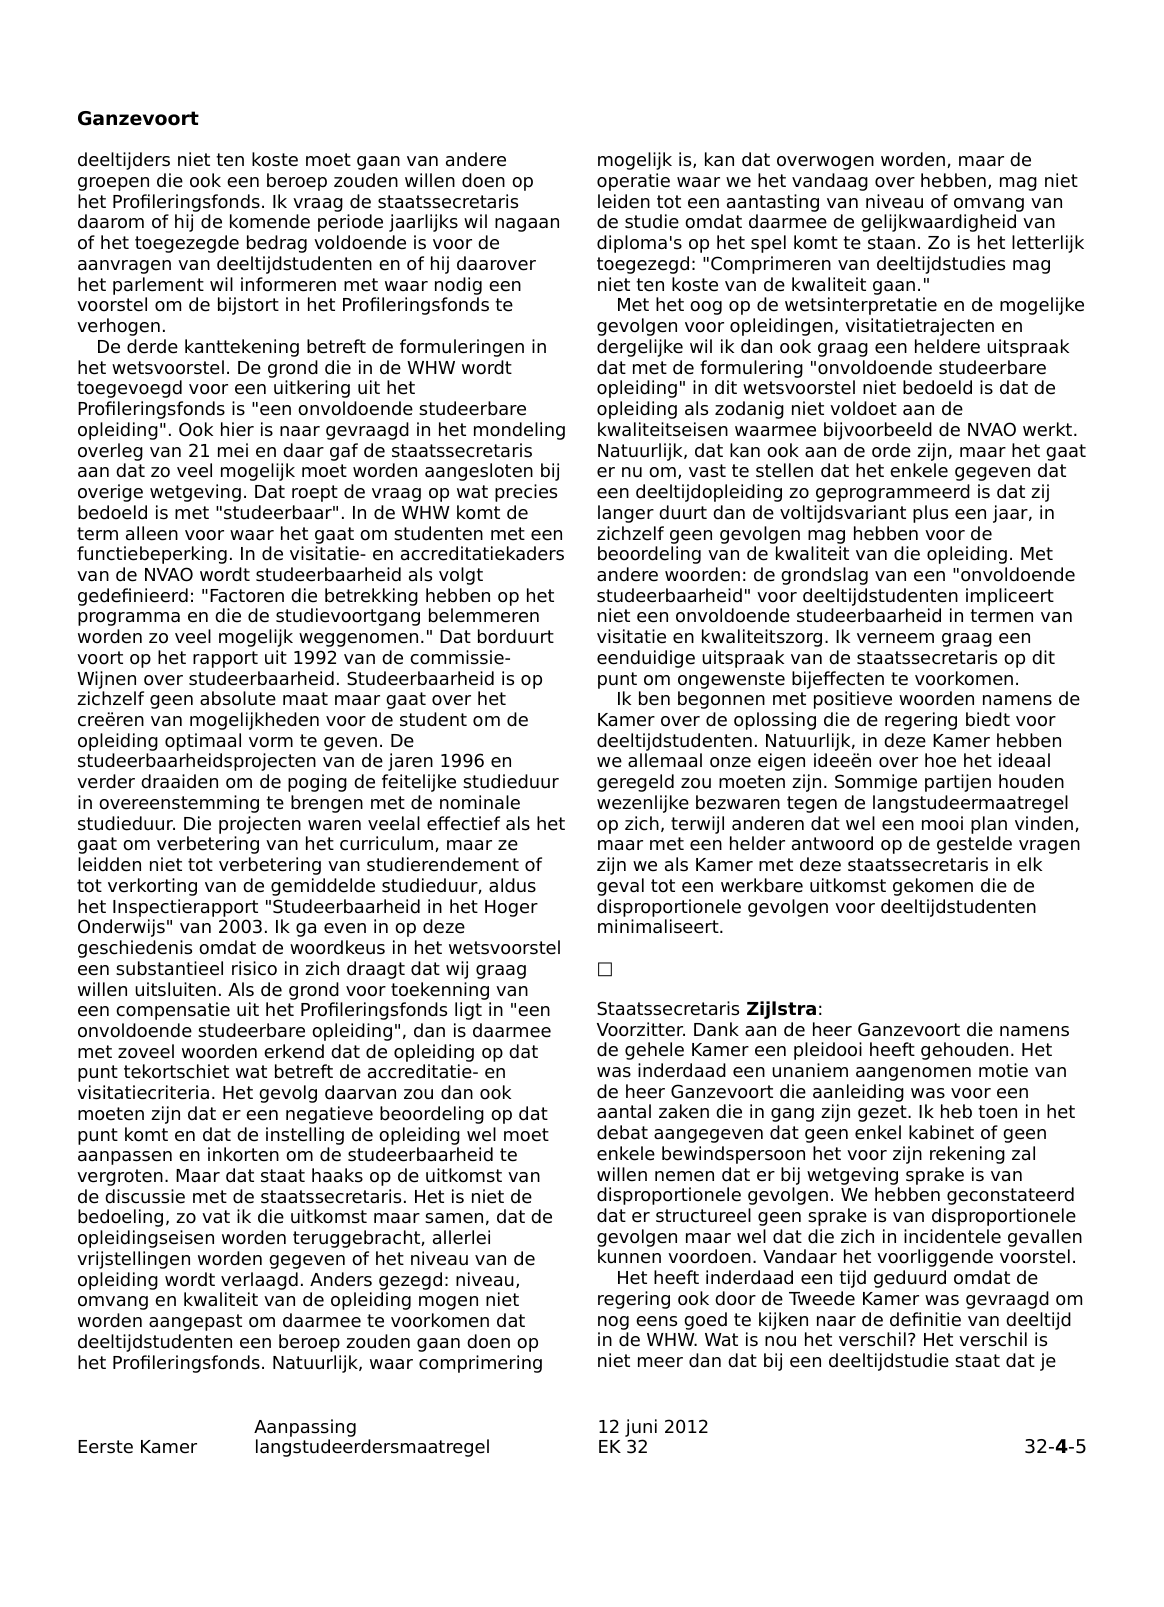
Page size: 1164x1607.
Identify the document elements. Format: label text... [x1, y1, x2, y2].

text Het heeft inderdaad een tijd geduurd omdat de regering ook door de Tweede Kamer was gevraagd om nog eens goed te kijken naar de definitie van deeltijd in de WHW. Wat is nou het verschil? Het verschil is niet meer dan dat bij een deeltijdstudie staat dat je [596, 1268, 1087, 1372]
text De derde kanttekening betreft de formuleringen in het wetsvoorstel. De grond die in de WHW wordt toegevoegd voor een uitkering uit het Profileringsfonds is "een onvoldoende studeerbare opleiding". Ook hier is naar gevraagd in het mondeling overleg van 21 mei en daar gaf de staatssecretaris aan dat zo veel mogelijk moet worden aangesloten bij overige wetgeving. Dat roept de vraag op wat precies bedoeld is met "studeerbaar". In de WHW komt de term alleen voor waar het gaat om studenten met een functiebeperking. In de visitatie- en accreditatiekaders van de NVAO wordt studeerbaarheid als volgt gedefinieerd: "Factoren die betrekking hebben op het programma en die de studievoortgang belemmeren worden zo veel mogelijk weggenomen." Dat borduurt voort op het rapport uit 1992 van de commissie-Wijnen over studeerbaarheid. Studeerbaarheid is op zichzelf geen absolute maat maar gaat over het creëren van mogelijkheden voor de student om de opleiding optimaal vorm te geven. De studeerbaarheidsprojecten van de jaren 1996 en verder draaiden om de poging de feitelijke studieduur in overeenstemming te brengen met de nominale studieduur. Die projecten waren veelal effectief als het gaat om verbetering van het curriculum, maar ze leidden niet tot verbetering van studierendement of tot verkorting van de gemiddelde studieduur, aldus het Inspectierapport "Studeerbaarheid in het Hoger Onderwijs" van 2003. Ik ga even in op deze geschiedenis omdat de woordkeus in het wetsvoorstel een substantieel risico in zich draagt dat wij graag willen uitsluiten. Als de grond voor toekenning van een compensatie uit het Profileringsfonds ligt in "een onvoldoende studeerbare opleiding", dan is daarmee met zoveel woorden erkend dat de opleiding op dat punt tekortschiet wat betreft de accreditatie- en visitatiecriteria. Het gevolg daarvan zou dan ook moeten zijn dat er een negatieve beoordeling op dat punt komt en dat de instelling de opleiding wel moet aanpassen en inkorten om de studeerbaarheid te vergroten. Maar dat staat haaks op de uitkomst van de discussie met de staatssecretaris. Het is niet de bedoeling, zo vat ik die uitkomst maar samen, dat de opleidingseisen worden teruggebracht, allerlei vrijstellingen worden gegeven of het niveau van de opleiding wordt verlaagd. Anders gezegd: niveau, omvang en kwaliteit van de opleiding mogen niet worden aangepast om daarmee te voorkomen dat deeltijdstudenten een beroep zouden gaan doen op het Profileringsfonds. Natuurlijk, waar comprimering [77, 337, 567, 1373]
text Met het oog op de wetsinterpretatie en de mogelijke gevolgen voor opleidingen, visitatietrajecten en dergelijke wil ik dan ook graag een heldere uitspraak dat met de formulering "onvoldoende studeerbare opleiding" in dit wetsvoorstel niet bedoeld is dat de opleiding als zodanig niet voldoet aan de kwaliteitseisen waarmee bijvoorbeeld de NVAO werkt. Natuurlijk, dat kan ook aan de orde zijn, maar het gaat er nu om, vast te stellen dat het enkele gegeven dat een deeltijdopleiding zo geprogrammeerd is dat zij langer duurt dan de voltijdsvariant plus een jaar, in zichzelf geen gevolgen mag hebben voor de beoordeling van de kwaliteit van die opleiding. Met andere woorden: de grondslag van een "onvoldoende studeerbaarheid" voor deeltijdstudenten impliceert niet een onvoldoende studeerbaarheid in termen van visitatie en kwaliteitszorg. Ik verneem graag een eenduidige uitspraak van de staatssecretaris op dit punt om ongewenste bijeffecten te voorkomen. [596, 295, 1087, 689]
text □ [596, 958, 1087, 979]
text deeltijders niet ten koste moet gaan van andere groepen die ook een beroep zouden willen doen op het Profileringsfonds. Ik vraag de staatssecretaris daarom of hij de komende periode jaarlijks wil nagaan of het toegezegde bedrag voldoende is voor de aanvragen van deeltijdstudenten en of hij daarover het parlement wil informeren met waar nodig een voorstel om de bijstort in het Profileringsfonds te verhogen. [77, 150, 567, 337]
text Ik ben begonnen met positieve woorden namens de Kamer over de oplossing die de regering biedt voor deeltijdstudenten. Natuurlijk, in deze Kamer hebben we allemaal onze eigen ideeën over hoe het ideaal geregeld zou moeten zijn. Sommige partijen houden wezenlijke bezwaren tegen de langstudeermaatregel op zich, terwijl anderen dat wel een mooi plan vinden, maar met een helder antwoord op de gestelde vragen zijn we als Kamer met deze staatssecretaris in elk geval tot een werkbare uitkomst gekomen die de disproportionele gevolgen voor deeltijdstudenten minimaliseert. [596, 689, 1087, 938]
text Staatssecretaris Zijlstra: [596, 999, 1087, 1019]
text mogelijk is, kan dat overwogen worden, maar de operatie waar we het vandaag over hebben, mag niet leiden tot een aantasting van niveau of omvang van de studie omdat daarmee de gelijkwaardigheid van diploma's op het spel komt te staan. Zo is het letterlijk toegezegd: "Comprimeren van deeltijdstudies mag niet ten koste van de kwaliteit gaan." [596, 150, 1087, 295]
text Voorzitter. Dank aan de heer Ganzevoort die namens de gehele Kamer een pleidooi heeft gehouden. Het was inderdaad een unaniem aangenomen motie van de heer Ganzevoort die aanleiding was voor een aantal zaken die in gang zijn gezet. Ik heb toen in het debat aangegeven dat geen enkel kabinet of geen enkele bewindspersoon het voor zijn rekening zal willen nemen dat er bij wetgeving sprake is van disproportionele gevolgen. We hebben geconstateerd dat er structureel geen sprake is van disproportionele gevolgen maar wel dat die zich in incidentele gevallen kunnen voordoen. Vandaar het voorliggende voorstel. [596, 1019, 1087, 1268]
